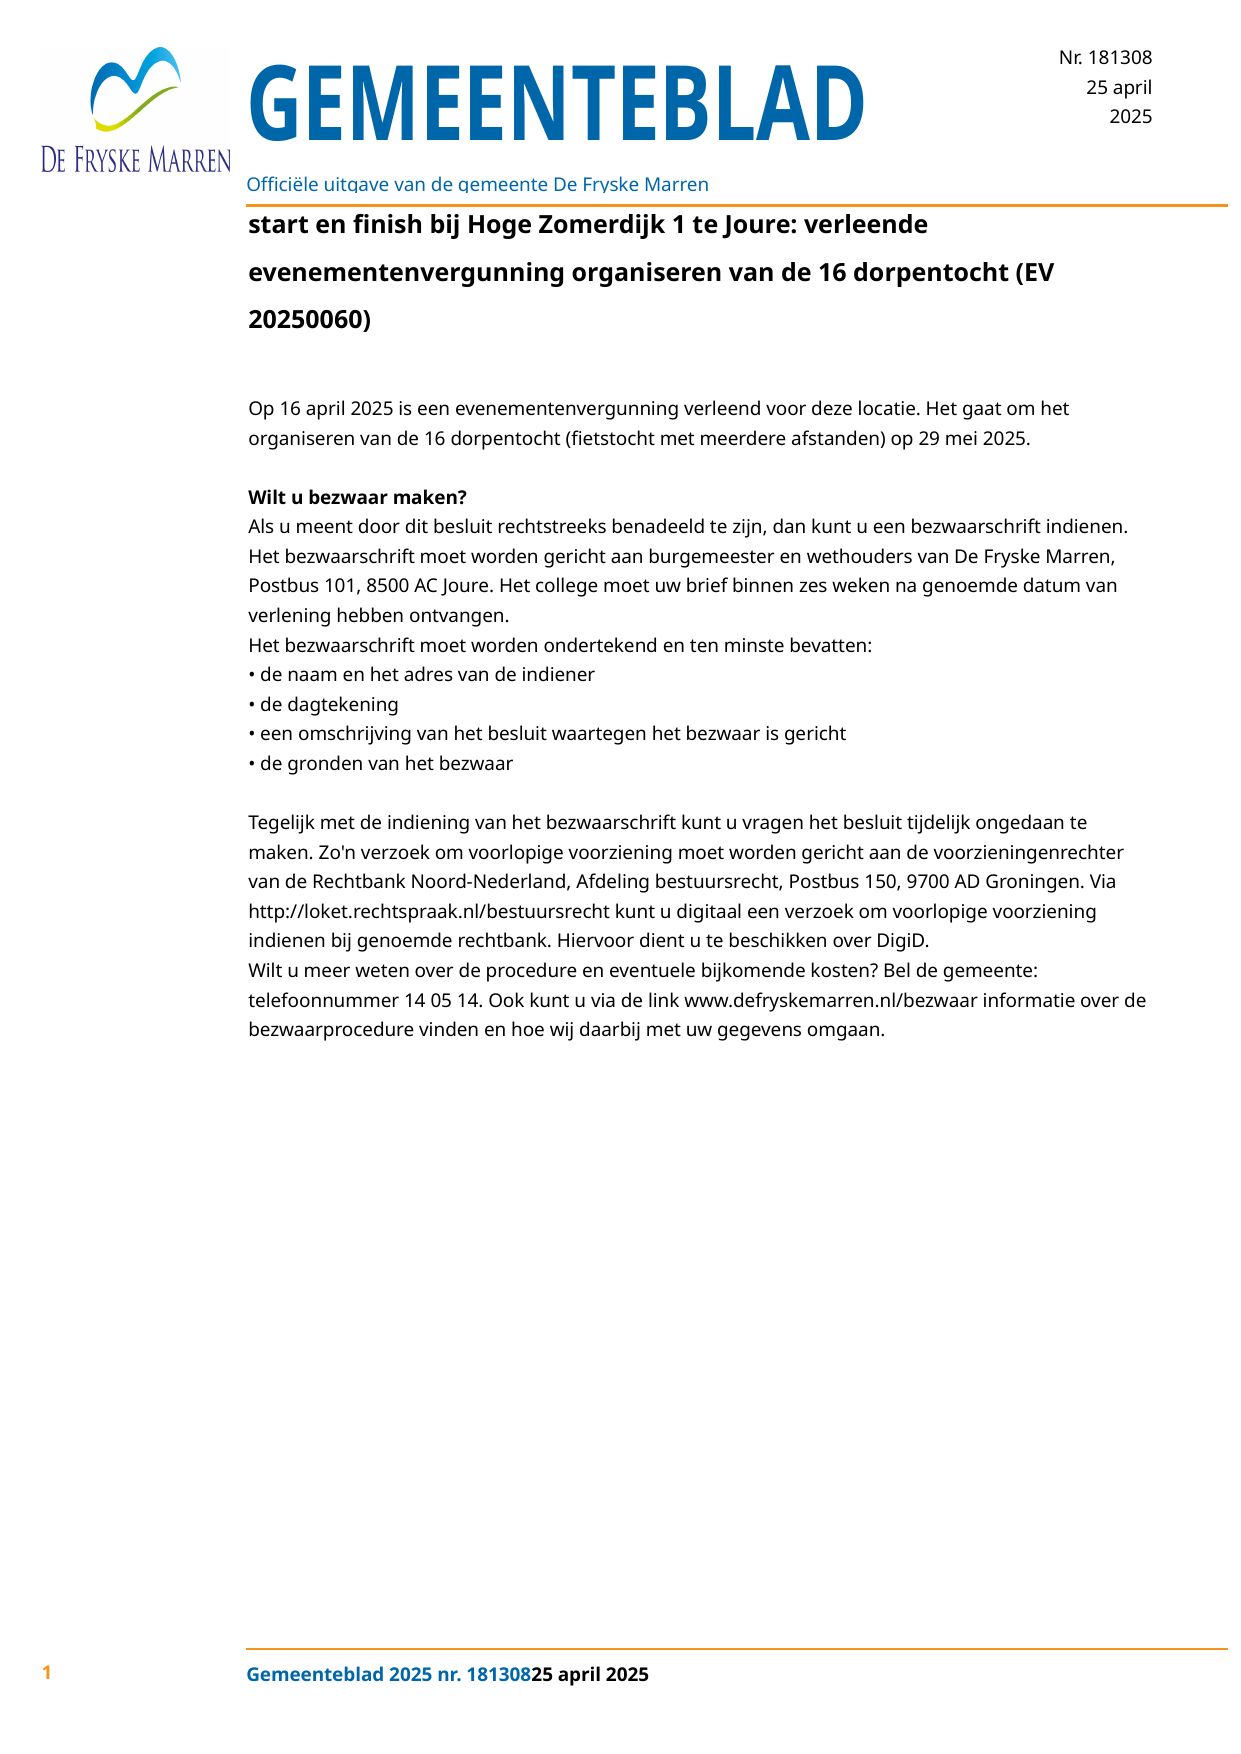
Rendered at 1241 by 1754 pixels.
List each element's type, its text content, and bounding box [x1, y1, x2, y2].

text Op 16 april 2025 is een evenementenvergunning verleend voor deze locatie. Het gaat om het organiseren van de 16 dorpentocht (fietstocht met meerdere afstanden) op 29 mei 2025. [248, 395, 1152, 450]
picture [41, 47, 231, 172]
text Als u meent door dit besluit rechtstreeks benadeeld te zijn, dan kunt u een bezwaarschrift indienen. Het bezwaarschrift moet worden gericht aan burgemeester en wethouders van De Fryske Marren, Postbus 101, 8500 AC Joure. Het college moet uw brief binnen zes weken na genoemde datum van verlening hebben ontvangen. [248, 513, 1152, 628]
text • de dagtekening [248, 691, 1152, 717]
text • een omschrijving van het besluit waartegen het bezwaar is gericht [248, 721, 1152, 746]
text Wilt u meer weten over de procedure en eventuele bijkomende kosten? Bel de gemeente: telefoonnummer 14 05 14. Ook kunt u via de link www.defryskemarren.nl/bezwaar informatie over de bezwaarprocedure vinden en hoe wij daarbij met uw gegevens omgaan. [248, 957, 1152, 1042]
text • de naam en het adres van de indiener [248, 661, 1152, 687]
text Het bezwaarschrift moet worden ondertekend en ten minste bevatten: [248, 632, 1152, 657]
text Tegelijk met de indiening van het bezwaarschrift kunt u vragen het besluit tijdelijk ongedaan te maken. Zo'n verzoek om voorlopige voorziening moet worden gericht aan de voorzieningenrechter van de Rechtbank Noord-Nederland, Afdeling bestuursrecht, Postbus 150, 9700 AD Groningen. Via http://loket.rechtspraak.nl/bestuursrecht kunt u digitaal een verzoek om voorlopige voorziening indienen bij genoemde rechtbank. Hiervoor dient u te beschikken over DigiD. [248, 809, 1152, 953]
text start en finish bij Hoge Zomerdijk 1 te Joure: verleende evenementenvergunning organiseren van de 16 dorpentocht (EV 20250060) [248, 207, 1152, 336]
text • de gronden van het bezwaar [248, 750, 1152, 776]
text Wilt u bezwaar maken? [248, 484, 1152, 509]
